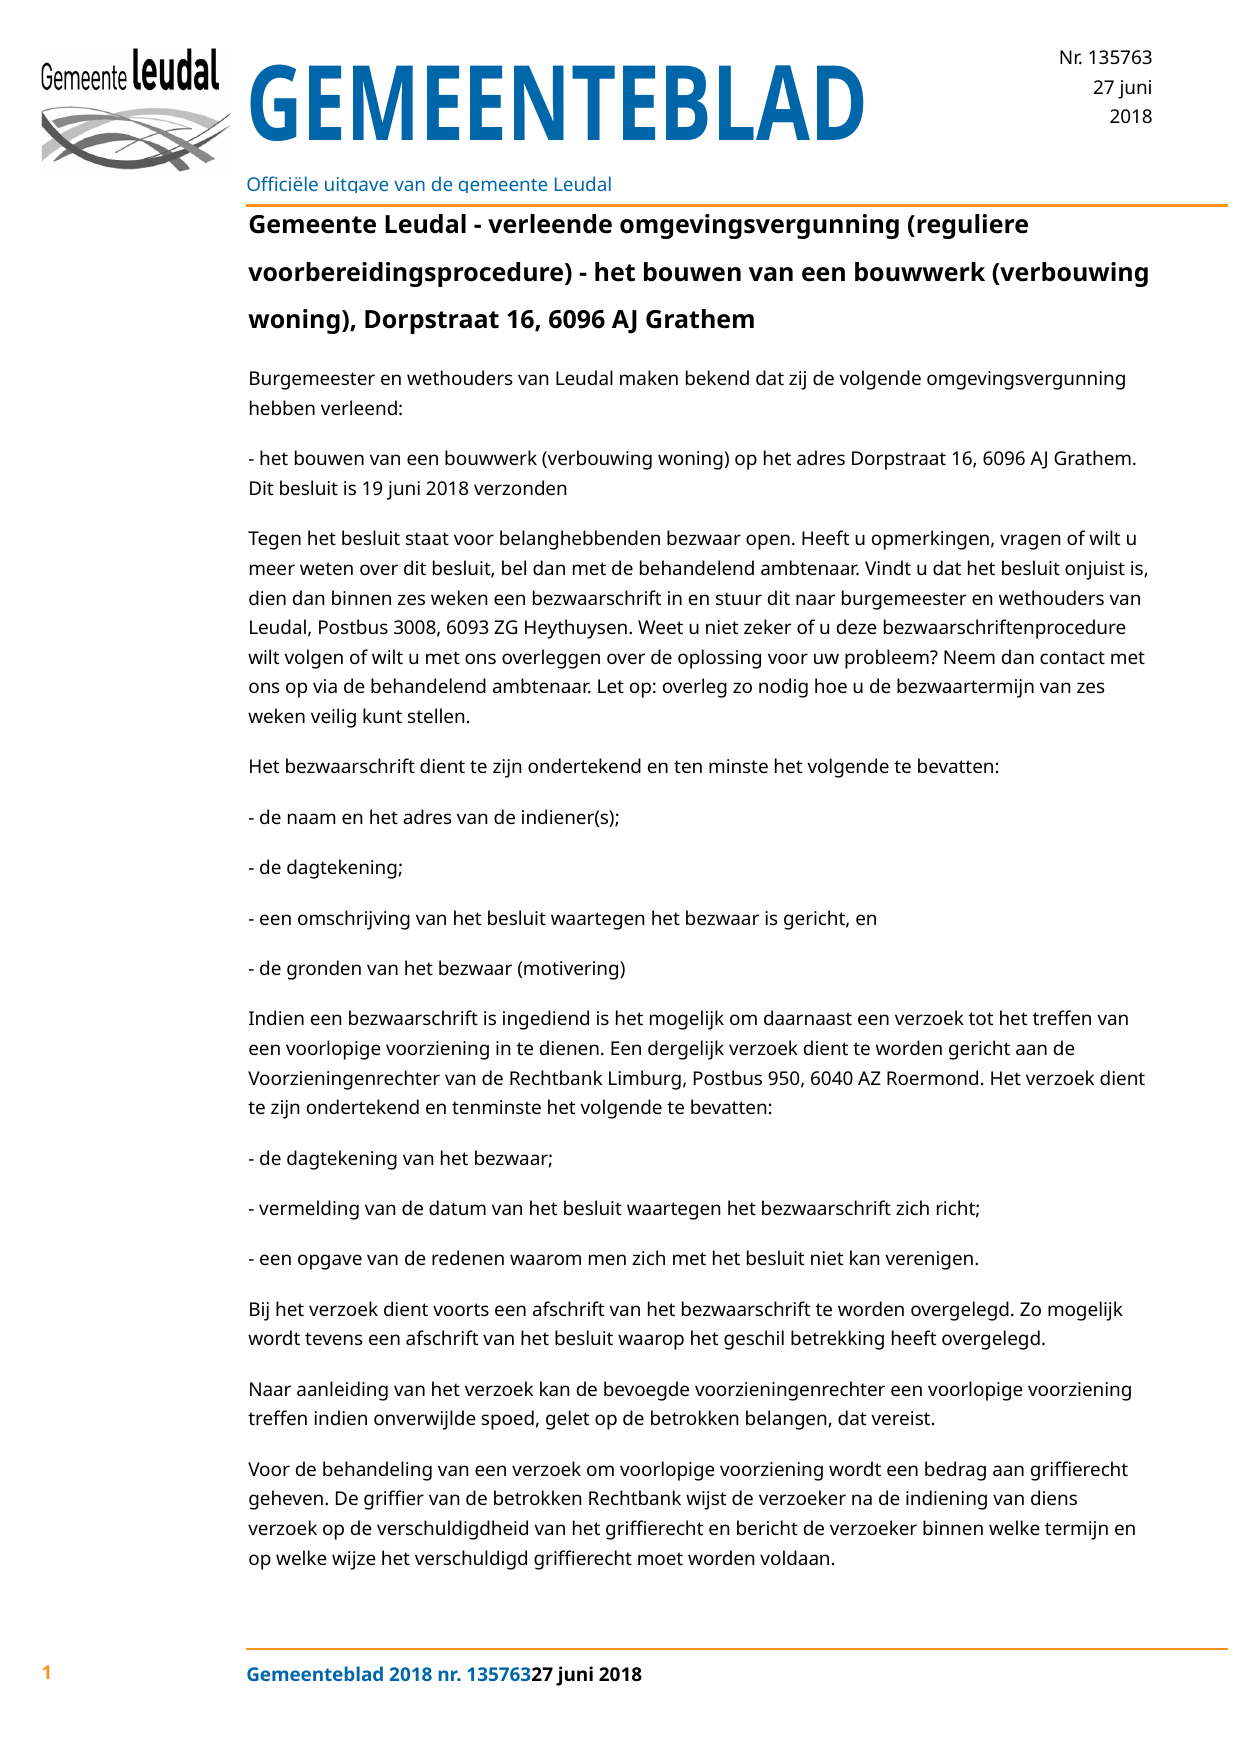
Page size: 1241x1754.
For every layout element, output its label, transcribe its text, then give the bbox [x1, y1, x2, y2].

text - het bouwen van een bouwwerk (verbouwing woning) op het adres Dorpstraat 16, 6096 AJ Grathem. Dit besluit is 19 juni 2018 verzonden [248, 446, 1152, 501]
text - de dagtekening van het bezwaar; [248, 1145, 1152, 1170]
text Burgemeester en wethouders van Leudal maken bekend dat zij de volgende omgevingsvergunning hebben verleend: [248, 366, 1152, 421]
text - een opgave van de redenen waarom men zich met het besluit niet kan verenigen. [248, 1246, 1152, 1271]
text Het bezwaarschrift dient te zijn ondertekend en ten minste het volgende te bevatten: [248, 753, 1152, 779]
text - vermelding van de datum van het besluit waartegen het bezwaarschrift zich richt; [248, 1195, 1152, 1221]
text - de naam en het adres van de indiener(s); [248, 804, 1152, 829]
text - de dagtekening; [248, 854, 1152, 880]
text Voor de behandeling van een verzoek om voorlopige voorziening wordt een bedrag aan griffierecht geheven. De griffier van de betrokken Rechtbank wijst de verzoeker na de indiening van diens verzoek op de verschuldigdheid van het griffierecht en bericht de verzoeker binnen welke termijn en op welke wijze het verschuldigd griffierecht moet worden voldaan. [248, 1456, 1152, 1570]
text - de gronden van het bezwaar (motivering) [248, 955, 1152, 981]
picture [41, 47, 231, 172]
text Gemeente Leudal - verleende omgevingsvergunning (reguliere voorbereidingsprocedure) - het bouwen van een bouwwerk (verbouwing woning), Dorpstraat 16, 6096 AJ Grathem [248, 207, 1152, 336]
text Naar aanleiding van het verzoek kan de bevoegde voorzieningenrechter een voorlopige voorziening treffen indien onverwijlde spoed, gelet op de betrokken belangen, dat vereist. [248, 1376, 1152, 1431]
text Tegen het besluit staat voor belanghebbenden bezwaar open. Heeft u opmerkingen, vragen of wilt u meer weten over dit besluit, bel dan met de behandelend ambtenaar. Vindt u dat het besluit onjuist is, dien dan binnen zes weken een bezwaarschrift in en stuur dit naar burgemeester en wethouders van Leudal, Postbus 3008, 6093 ZG Heythuysen. Weet u niet zeker of u deze bezwaarschriftenprocedure wilt volgen of wilt u met ons overleggen over de oplossing voor uw probleem? Neem dan contact met ons op via de behandelend ambtenaar. Let op: overleg zo nodig hoe u de bezwaartermijn van zes weken veilig kunt stellen. [248, 526, 1152, 729]
text - een omschrijving van het besluit waartegen het bezwaar is gericht, en [248, 905, 1152, 930]
text Bij het verzoek dient voorts een afschrift van het bezwaarschrift te worden overgelegd. Zo mogelijk wordt tevens een afschrift van het besluit waarop het geschil betrekking heeft overgelegd. [248, 1296, 1152, 1351]
text Indien een bezwaarschrift is ingediend is het mogelijk om daarnaast een verzoek tot het treffen van een voorlopige voorziening in te dienen. Een dergelijk verzoek dient te worden gericht aan de Voorzieningenrechter van de Rechtbank Limburg, Postbus 950, 6040 AZ Roermond. Het verzoek dient te zijn ondertekend en tenminste het volgende te bevatten: [248, 1006, 1152, 1120]
